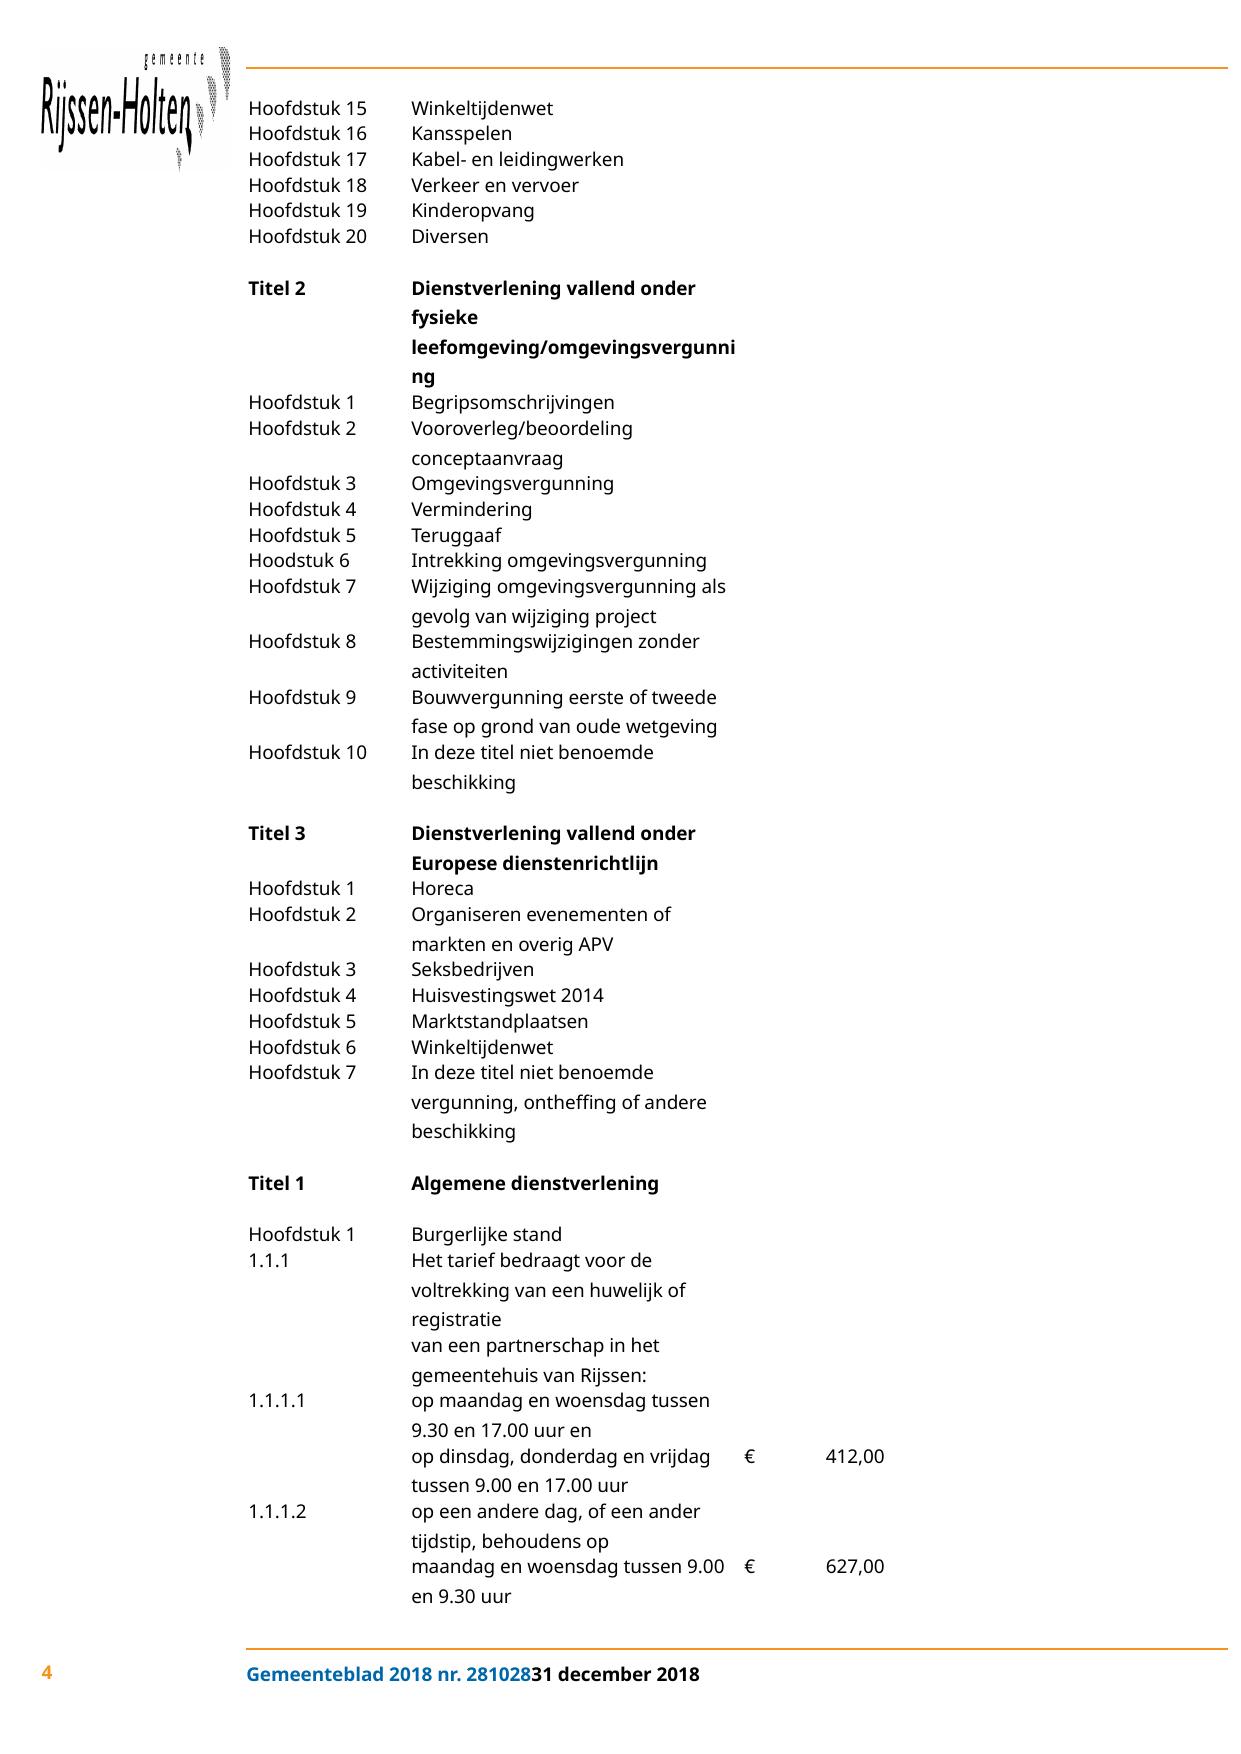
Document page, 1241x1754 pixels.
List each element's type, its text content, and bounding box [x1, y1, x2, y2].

table_cell [744, 983, 826, 1008]
table_cell [744, 795, 826, 820]
table_cell Kansspelen [411, 121, 744, 146]
table_cell [744, 629, 826, 684]
table_cell [744, 573, 826, 629]
table_cell [744, 224, 826, 249]
table_cell [826, 146, 1070, 172]
table_cell [826, 1388, 1070, 1443]
table_cell Dienstverlening vallend onder fysieke leefomgeving/omgevingsvergunning [411, 275, 744, 389]
table_cell In deze titel niet benoemde vergunning, ontheffing of andere beschikking [411, 1060, 744, 1144]
table_cell Verkeer en vervoer [411, 172, 744, 198]
table_cell Hoofdstuk 7 [248, 573, 411, 629]
table_cell [826, 901, 1070, 957]
table_cell [826, 121, 1070, 146]
table_cell Dienstverlening vallend onder Europese dienstenrichtlijn [411, 820, 744, 876]
table_cell [744, 1498, 826, 1553]
picture [41, 47, 231, 172]
table_cell 1.1.1.2 [248, 1498, 411, 1553]
table_cell [744, 1196, 826, 1222]
table_cell [744, 275, 826, 389]
table_cell [826, 1060, 1070, 1144]
table_cell Hoofdstuk 19 [248, 198, 411, 223]
table_cell Diversen [411, 224, 744, 249]
table_cell [826, 1170, 1070, 1196]
table_cell Hoofdstuk 2 [248, 415, 411, 470]
table_cell [826, 389, 1070, 415]
table_cell € [744, 1443, 826, 1498]
table_cell [744, 121, 826, 146]
table_cell Intrekking omgevingsvergunning [411, 548, 744, 573]
table_cell Hoofdstuk 6 [248, 1034, 411, 1059]
table_cell [826, 470, 1070, 496]
table_cell [744, 1034, 826, 1059]
table_cell [744, 496, 826, 522]
table_cell [826, 983, 1070, 1008]
table_cell [744, 470, 826, 496]
table_cell Kabel- en leidingwerken [411, 146, 744, 172]
table_cell [826, 684, 1070, 739]
table_cell [248, 249, 411, 275]
table_cell 1.1.1.1 [248, 1388, 411, 1443]
table_cell 1.1.1 [248, 1248, 411, 1332]
table_cell In deze titel niet benoemde beschikking [411, 739, 744, 794]
table_cell [248, 1145, 411, 1170]
table_cell Hoofdstuk 7 [248, 1060, 411, 1144]
table_cell Hoofdstuk 16 [248, 121, 411, 146]
table_cell Hoofdstuk 10 [248, 739, 411, 794]
table_cell [744, 172, 826, 198]
table_cell Bestemmingswijzigingen zonder activiteiten [411, 629, 744, 684]
table_cell Hoofdstuk 1 [248, 389, 411, 415]
table_cell [744, 684, 826, 739]
table_cell [826, 1248, 1070, 1332]
table_cell Marktstandplaatsen [411, 1008, 744, 1034]
table_cell [744, 1170, 826, 1196]
table_cell Hoofdstuk 3 [248, 957, 411, 982]
table_cell Horeca [411, 876, 744, 901]
table_cell [744, 522, 826, 548]
table_cell Hoofdstuk 4 [248, 983, 411, 1008]
table_cell [826, 249, 1070, 275]
table_cell [826, 1008, 1070, 1034]
table_cell [826, 275, 1070, 389]
table_cell Hoofdstuk 1 [248, 1222, 411, 1247]
table_cell [826, 548, 1070, 573]
table_cell Teruggaaf [411, 522, 744, 548]
table_cell [826, 1498, 1070, 1553]
table_cell Kinderopvang [411, 198, 744, 223]
table_cell € [744, 1554, 826, 1609]
table_cell Omgevingsvergunning [411, 470, 744, 496]
table_cell [826, 1222, 1070, 1247]
table_cell [744, 95, 826, 121]
table_cell Bouwvergunning eerste of tweede fase op grond van oude wetgeving [411, 684, 744, 739]
table_cell Vooroverleg/beoordeling conceptaanvraag [411, 415, 744, 470]
table_cell [411, 249, 744, 275]
table_cell Huisvestingswet 2014 [411, 983, 744, 1008]
table_cell Titel 3 [248, 820, 411, 876]
table_cell van een partnerschap in het gemeentehuis van Rijssen: [411, 1332, 744, 1388]
table_cell [826, 957, 1070, 982]
table_cell [744, 389, 826, 415]
table_cell [826, 739, 1070, 794]
table_cell [826, 415, 1070, 470]
table_cell op maandag en woensdag tussen 9.30 en 17.00 uur en [411, 1388, 744, 1443]
table_cell [248, 1196, 411, 1222]
table_cell [744, 739, 826, 794]
table_cell [744, 1145, 826, 1170]
table_cell Hoodstuk 6 [248, 548, 411, 573]
table_cell [744, 1008, 826, 1034]
table_cell [744, 146, 826, 172]
table_cell [744, 1332, 826, 1388]
table_cell [826, 573, 1070, 629]
table_cell [744, 901, 826, 957]
table_cell [826, 1034, 1070, 1059]
table_cell [826, 1332, 1070, 1388]
table_cell [826, 496, 1070, 522]
table_cell 627,00 [826, 1554, 1070, 1609]
table_cell Hoofdstuk 5 [248, 1008, 411, 1034]
table_cell Hoofdstuk 2 [248, 901, 411, 957]
table_cell [826, 876, 1070, 901]
table_cell op een andere dag, of een ander tijdstip, behoudens op [411, 1498, 744, 1553]
table_cell [248, 1554, 411, 1609]
table_cell Hoofdstuk 4 [248, 496, 411, 522]
table_cell maandag en woensdag tussen 9.00 en 9.30 uur [411, 1554, 744, 1609]
table_cell Hoofdstuk 9 [248, 684, 411, 739]
table_cell [411, 1196, 744, 1222]
table_cell [826, 224, 1070, 249]
table_cell [744, 957, 826, 982]
table_cell Wijziging omgevingsvergunning als gevolg van wijziging project [411, 573, 744, 629]
table_cell Het tarief bedraagt voor de voltrekking van een huwelijk of registratie [411, 1248, 744, 1332]
table_cell Hoofdstuk 3 [248, 470, 411, 496]
table_cell [744, 415, 826, 470]
table_cell [826, 629, 1070, 684]
table_cell [826, 820, 1070, 876]
table_cell Organiseren evenementen of markten en overig APV [411, 901, 744, 957]
table_cell [826, 522, 1070, 548]
table_cell [826, 1196, 1070, 1222]
table_cell 412,00 [826, 1443, 1070, 1498]
table_cell [744, 1248, 826, 1332]
table_cell [744, 548, 826, 573]
table_cell Vermindering [411, 496, 744, 522]
table_cell Winkeltijdenwet [411, 1034, 744, 1059]
table_cell [826, 1145, 1070, 1170]
table_cell Begripsomschrijvingen [411, 389, 744, 415]
table_cell Burgerlijke stand [411, 1222, 744, 1247]
table_cell Hoofdstuk 1 [248, 876, 411, 901]
table_cell [826, 95, 1070, 121]
table_cell Seksbedrijven [411, 957, 744, 982]
table_cell Hoofdstuk 5 [248, 522, 411, 548]
table_cell Hoofdstuk 15 [248, 95, 411, 121]
table_cell [744, 1388, 826, 1443]
table_cell Titel 2 [248, 275, 411, 389]
table_cell [744, 198, 826, 223]
table_cell [744, 876, 826, 901]
table_cell [411, 795, 744, 820]
table_cell Hoofdstuk 18 [248, 172, 411, 198]
table_cell op dinsdag, donderdag en vrijdag tussen 9.00 en 17.00 uur [411, 1443, 744, 1498]
table_cell [248, 1443, 411, 1498]
table_cell [248, 795, 411, 820]
table_cell [826, 795, 1070, 820]
table_cell [411, 1145, 744, 1170]
table_cell Algemene dienstverlening [411, 1170, 744, 1196]
table_cell [248, 1332, 411, 1388]
table_cell Hoofdstuk 17 [248, 146, 411, 172]
table_cell [744, 1222, 826, 1247]
table_cell [826, 198, 1070, 223]
table_cell [744, 820, 826, 876]
table_cell Winkeltijdenwet [411, 95, 744, 121]
table_cell [744, 249, 826, 275]
table_cell Titel 1 [248, 1170, 411, 1196]
table_cell Hoofdstuk 8 [248, 629, 411, 684]
table_cell [744, 1060, 826, 1144]
table_cell Hoofdstuk 20 [248, 224, 411, 249]
table_cell [826, 172, 1070, 198]
